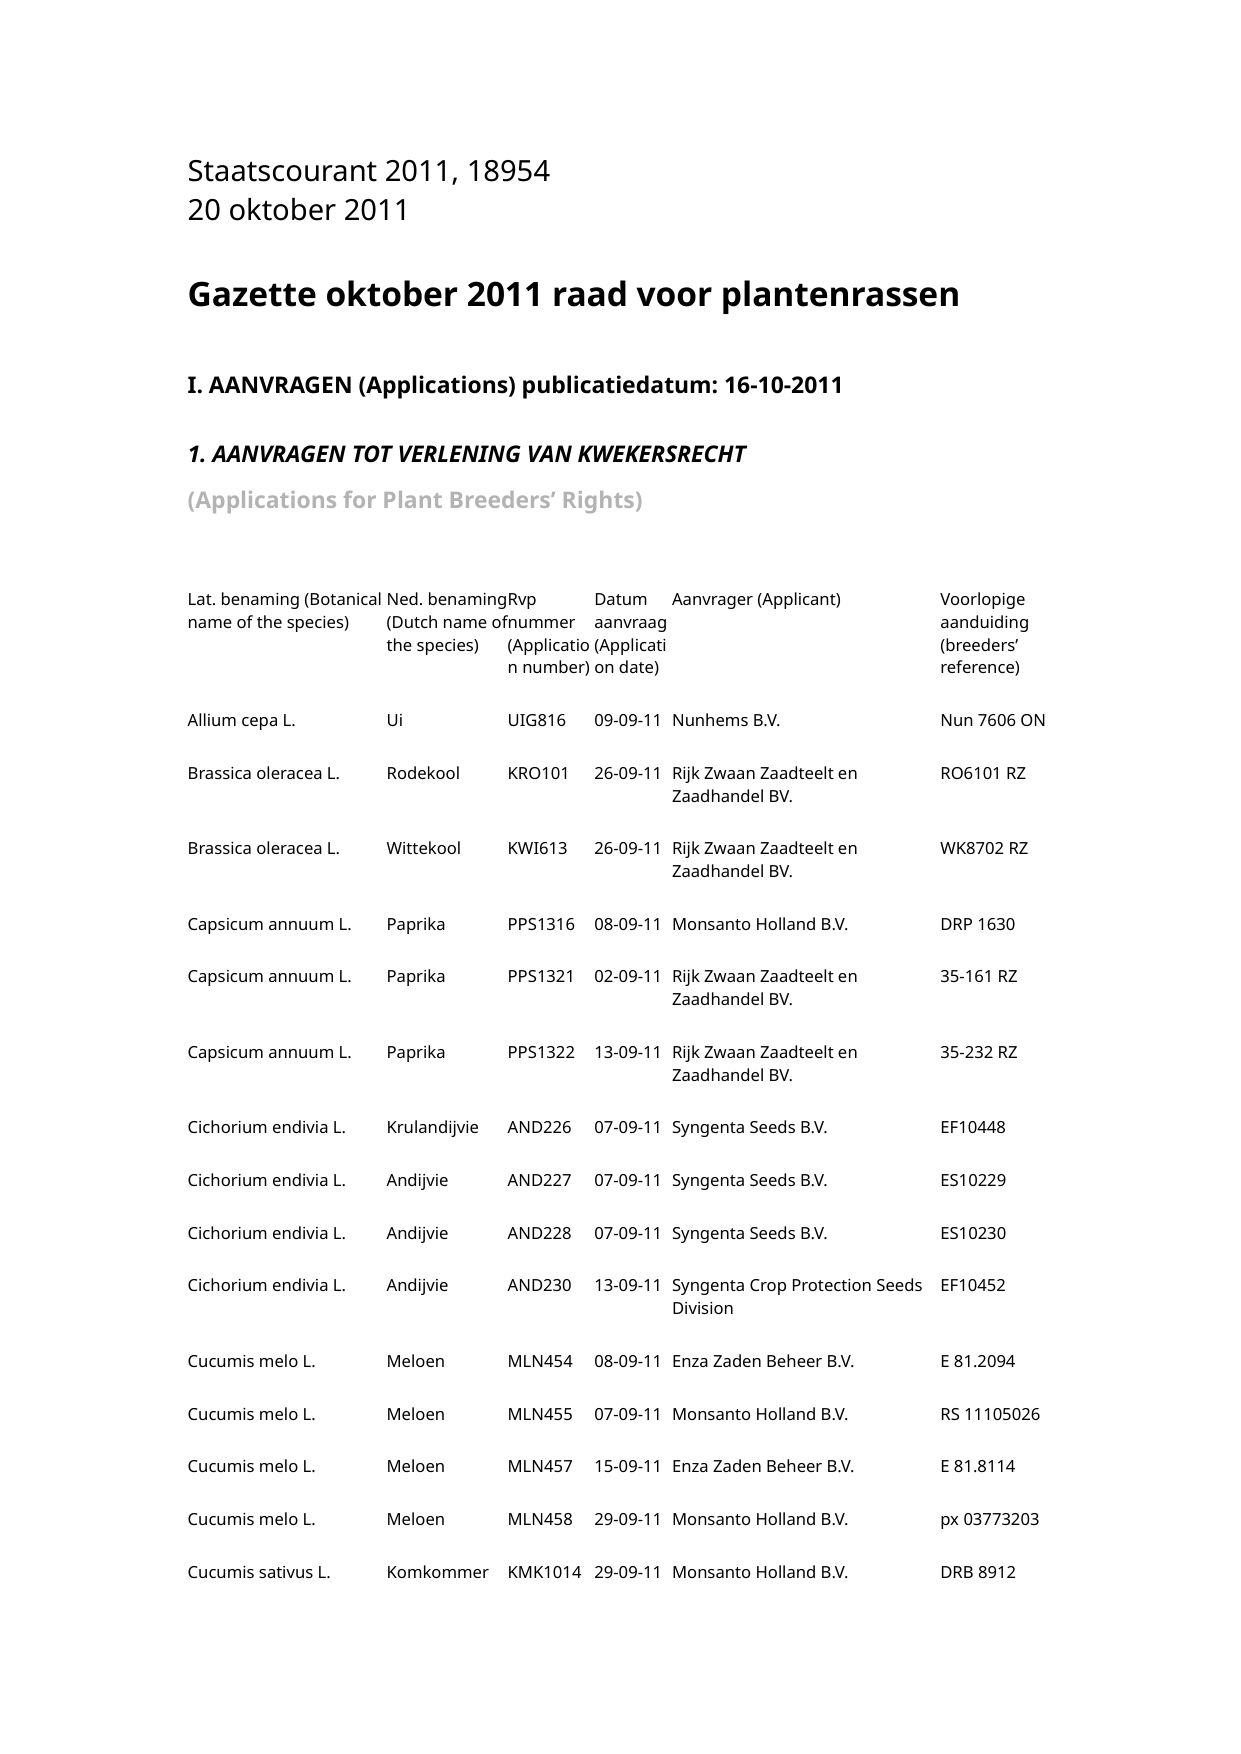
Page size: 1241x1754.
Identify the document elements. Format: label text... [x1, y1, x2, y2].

table_cell Brassica oleracea L. [188, 837, 386, 912]
table_cell EF10452 [940, 1274, 1053, 1349]
table_cell Syngenta Seeds B.V. [672, 1116, 940, 1169]
table_cell Meloen [386, 1455, 507, 1508]
table_cell Monsanto Holland B.V. [672, 913, 940, 965]
table_header Datum aanvraag (Application date) [594, 588, 672, 709]
table_cell Capsicum annuum L. [188, 913, 386, 965]
subtitle I. AANVRAGEN (Applications) publicatiedatum: 16-10-2011 [187, 369, 1053, 400]
table_cell Andijvie [386, 1221, 507, 1274]
table_cell Cucumis sativus L. [188, 1560, 386, 1583]
table_cell Paprika [386, 965, 507, 1041]
table_cell PPS1322 [508, 1041, 594, 1116]
table_cell Capsicum annuum L. [188, 965, 386, 1041]
table_cell AND227 [508, 1169, 594, 1221]
table_cell 08-09-11 [594, 1350, 672, 1402]
table_cell Ui [386, 709, 507, 762]
table_cell MLN454 [508, 1350, 594, 1402]
table_cell Nunhems B.V. [672, 709, 940, 762]
table_cell AND228 [508, 1221, 594, 1274]
table_cell Cichorium endivia L. [188, 1169, 386, 1221]
subtitle 1. AANVRAGEN TOT VERLENING VAN KWEKERSRECHT [187, 438, 1053, 469]
table_cell Allium cepa L. [188, 709, 386, 762]
table_cell 07-09-11 [594, 1116, 672, 1169]
text Staatscourant 2011, 18954 [187, 150, 1053, 190]
table_cell 07-09-11 [594, 1169, 672, 1221]
table_cell Cichorium endivia L. [188, 1116, 386, 1169]
table_cell RO6101 RZ [940, 762, 1053, 837]
table_cell 29-09-11 [594, 1508, 672, 1560]
table_cell Cichorium endivia L. [188, 1274, 386, 1349]
table_cell Meloen [386, 1508, 507, 1560]
table_cell Syngenta Crop Protection Seeds Division [672, 1274, 940, 1349]
table_cell Meloen [386, 1402, 507, 1455]
table_cell Enza Zaden Beheer B.V. [672, 1455, 940, 1508]
table_cell 13-09-11 [594, 1274, 672, 1349]
table_cell Cichorium endivia L. [188, 1221, 386, 1274]
table_cell AND230 [508, 1274, 594, 1349]
table_cell 35-232 RZ [940, 1041, 1053, 1116]
table_cell Krulandijvie [386, 1116, 507, 1169]
table_cell EF10448 [940, 1116, 1053, 1169]
table_cell Meloen [386, 1350, 507, 1402]
table_cell ES10230 [940, 1221, 1053, 1274]
table_cell Nun 7606 ON [940, 709, 1053, 762]
table_cell RS 11105026 [940, 1402, 1053, 1455]
text 20 oktober 2011 [187, 190, 1053, 229]
table_cell 07-09-11 [594, 1221, 672, 1274]
table_cell PPS1316 [508, 913, 594, 965]
table_cell Brassica oleracea L. [188, 762, 386, 837]
table_cell Cucumis melo L. [188, 1402, 386, 1455]
table_cell Rijk Zwaan Zaadteelt en Zaadhandel BV. [672, 837, 940, 912]
table_cell WK8702 RZ [940, 837, 1053, 912]
table_cell Wittekool [386, 837, 507, 912]
table_cell 26-09-11 [594, 762, 672, 837]
table_cell Cucumis melo L. [188, 1455, 386, 1508]
table_cell MLN458 [508, 1508, 594, 1560]
table_cell Andijvie [386, 1169, 507, 1221]
table_cell Cucumis melo L. [188, 1350, 386, 1402]
table_cell UIG816 [508, 709, 594, 762]
table_cell KRO101 [508, 762, 594, 837]
table_cell Paprika [386, 1041, 507, 1116]
table_cell Komkommer [386, 1560, 507, 1583]
table_cell 09-09-11 [594, 709, 672, 762]
table_cell 02-09-11 [594, 965, 672, 1041]
table_cell px 03773203 [940, 1508, 1053, 1560]
table_header Lat. benaming (Botanical name of the species) [188, 588, 386, 709]
table_cell Capsicum annuum L. [188, 1041, 386, 1116]
table_cell Enza Zaden Beheer B.V. [672, 1350, 940, 1402]
table_cell Rijk Zwaan Zaadteelt en Zaadhandel BV. [672, 965, 940, 1041]
table_cell Rijk Zwaan Zaadteelt en Zaadhandel BV. [672, 1041, 940, 1116]
table_cell MLN457 [508, 1455, 594, 1508]
table_cell 08-09-11 [594, 913, 672, 965]
table_cell 35-161 RZ [940, 965, 1053, 1041]
table_header Ned. benaming (Dutch name of the species) [386, 588, 507, 709]
table_cell E 81.8114 [940, 1455, 1053, 1508]
table_cell AND226 [508, 1116, 594, 1169]
subtitle Gazette oktober 2011 raad voor plantenrassen [187, 271, 1053, 316]
table_cell 29-09-11 [594, 1560, 672, 1583]
table_cell KWI613 [508, 837, 594, 912]
table_cell Andijvie [386, 1274, 507, 1349]
table_cell Paprika [386, 913, 507, 965]
table_cell 13-09-11 [594, 1041, 672, 1116]
table_header Voorlopige aanduiding (breeders’ reference) [940, 588, 1053, 709]
table_cell MLN455 [508, 1402, 594, 1455]
table_header Aanvrager (Applicant) [672, 588, 940, 709]
table_cell Rijk Zwaan Zaadteelt en Zaadhandel BV. [672, 762, 940, 837]
table_cell ES10229 [940, 1169, 1053, 1221]
table_cell Monsanto Holland B.V. [672, 1508, 940, 1560]
table_cell Monsanto Holland B.V. [672, 1560, 940, 1583]
table_cell E 81.2094 [940, 1350, 1053, 1402]
text (Applications for Plant Breeders’ Rights) [187, 484, 1053, 515]
table_cell KMK1014 [508, 1560, 594, 1583]
table_header Rvp nummer (Application number) [508, 588, 594, 709]
table_cell PPS1321 [508, 965, 594, 1041]
table_cell Monsanto Holland B.V. [672, 1402, 940, 1455]
table_cell Syngenta Seeds B.V. [672, 1169, 940, 1221]
table_cell DRP 1630 [940, 913, 1053, 965]
table_cell Rodekool [386, 762, 507, 837]
table_cell DRB 8912 [940, 1560, 1053, 1583]
table_cell 26-09-11 [594, 837, 672, 912]
table_cell Syngenta Seeds B.V. [672, 1221, 940, 1274]
table_cell Cucumis melo L. [188, 1508, 386, 1560]
table_cell 07-09-11 [594, 1402, 672, 1455]
table_cell 15-09-11 [594, 1455, 672, 1508]
